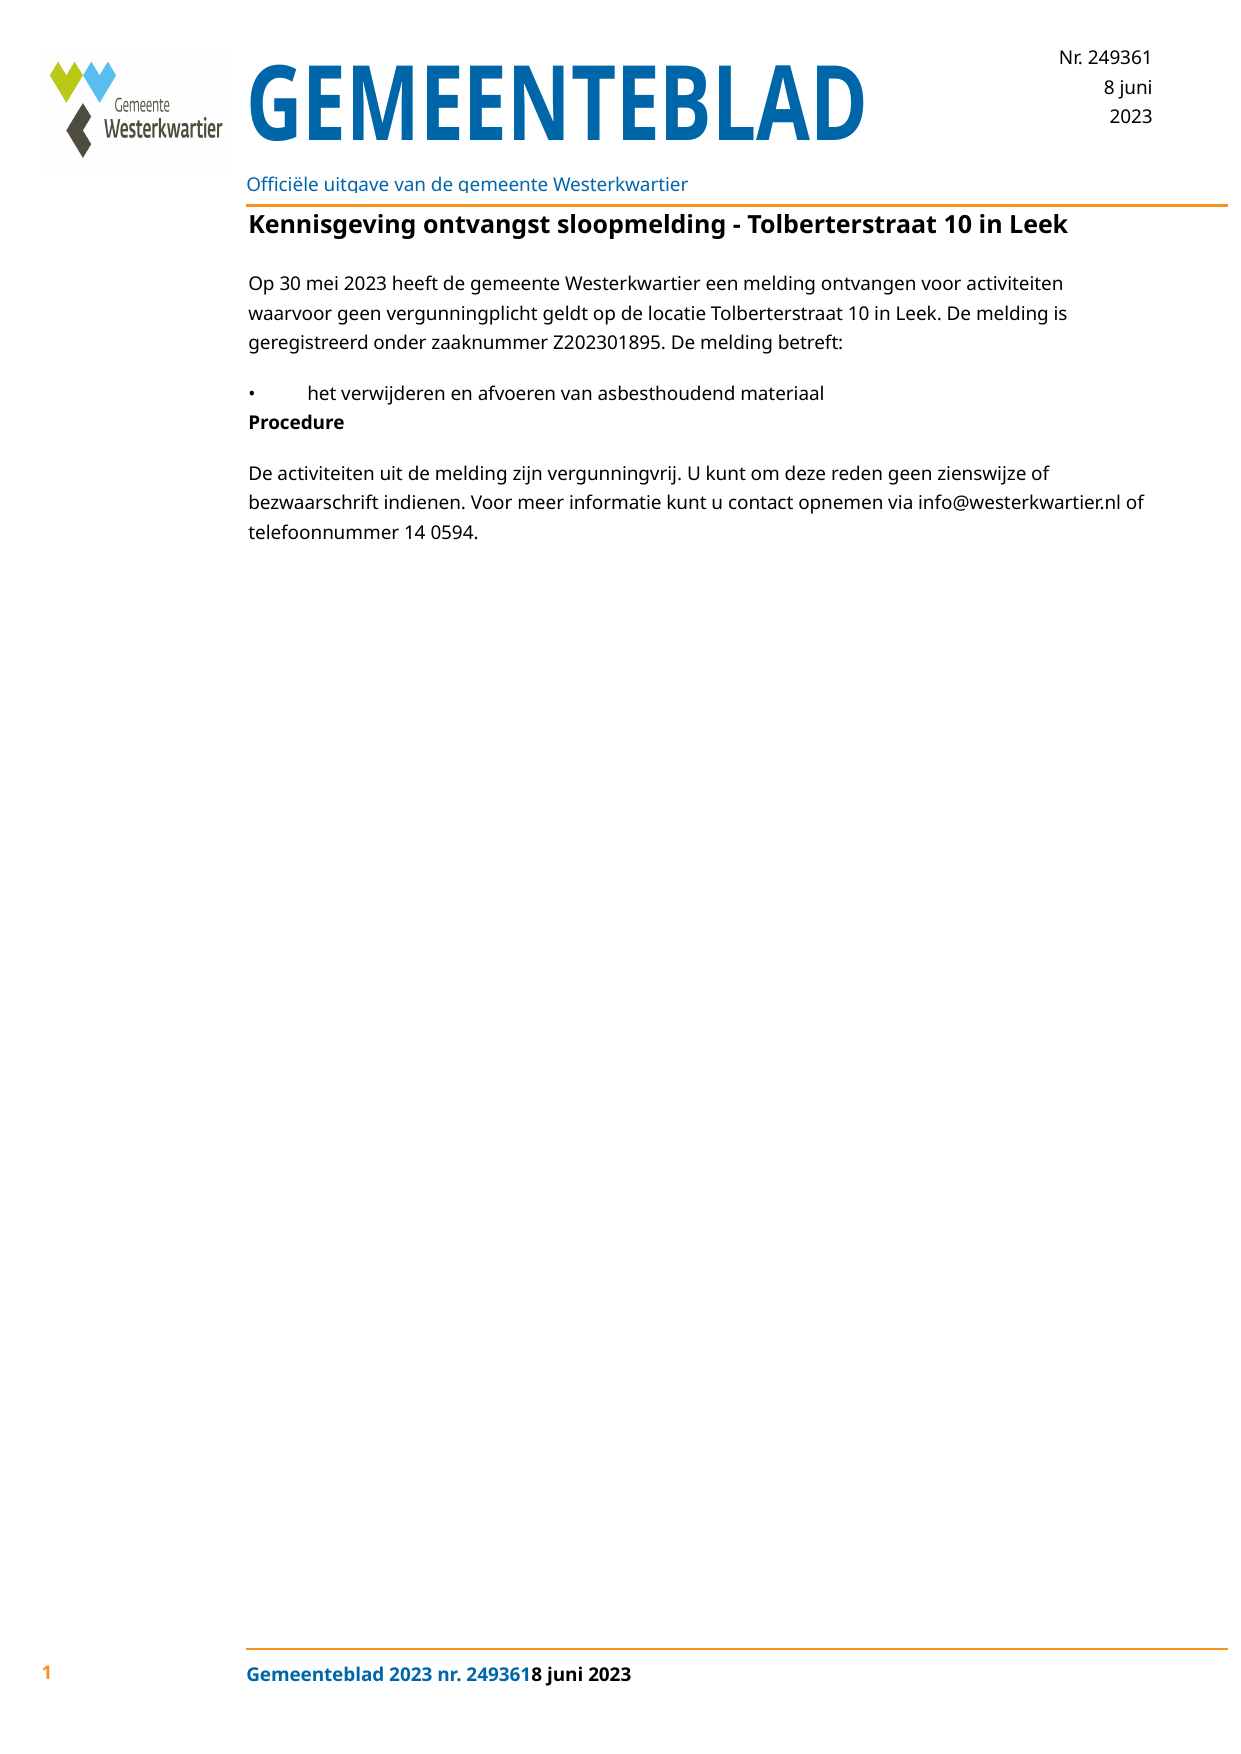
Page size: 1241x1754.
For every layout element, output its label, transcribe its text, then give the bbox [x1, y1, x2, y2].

text Procedure [248, 409, 1152, 435]
text Op 30 mei 2023 heeft de gemeente Westerkwartier een melding ontvangen voor activiteiten waarvoor geen vergunningplicht geldt op de locatie Tolberterstraat 10 in Leek. De melding is geregistreerd onder zaaknummer Z202301895. De melding betreft: [248, 270, 1152, 355]
text De activiteiten uit de melding zijn vergunningvrij. U kunt om deze reden geen zienswijze of bezwaarschrift indienen. Voor meer informatie kunt u contact opnemen via info@westerkwartier.nl of telefoonnummer 14 0594. [248, 460, 1152, 545]
list het verwijderen en afvoeren van asbesthoudend materiaal [248, 380, 1152, 406]
text Kennisgeving ontvangst sloopmelding - Tolberterstraat 10 in Leek [248, 207, 1152, 241]
picture [41, 47, 231, 172]
